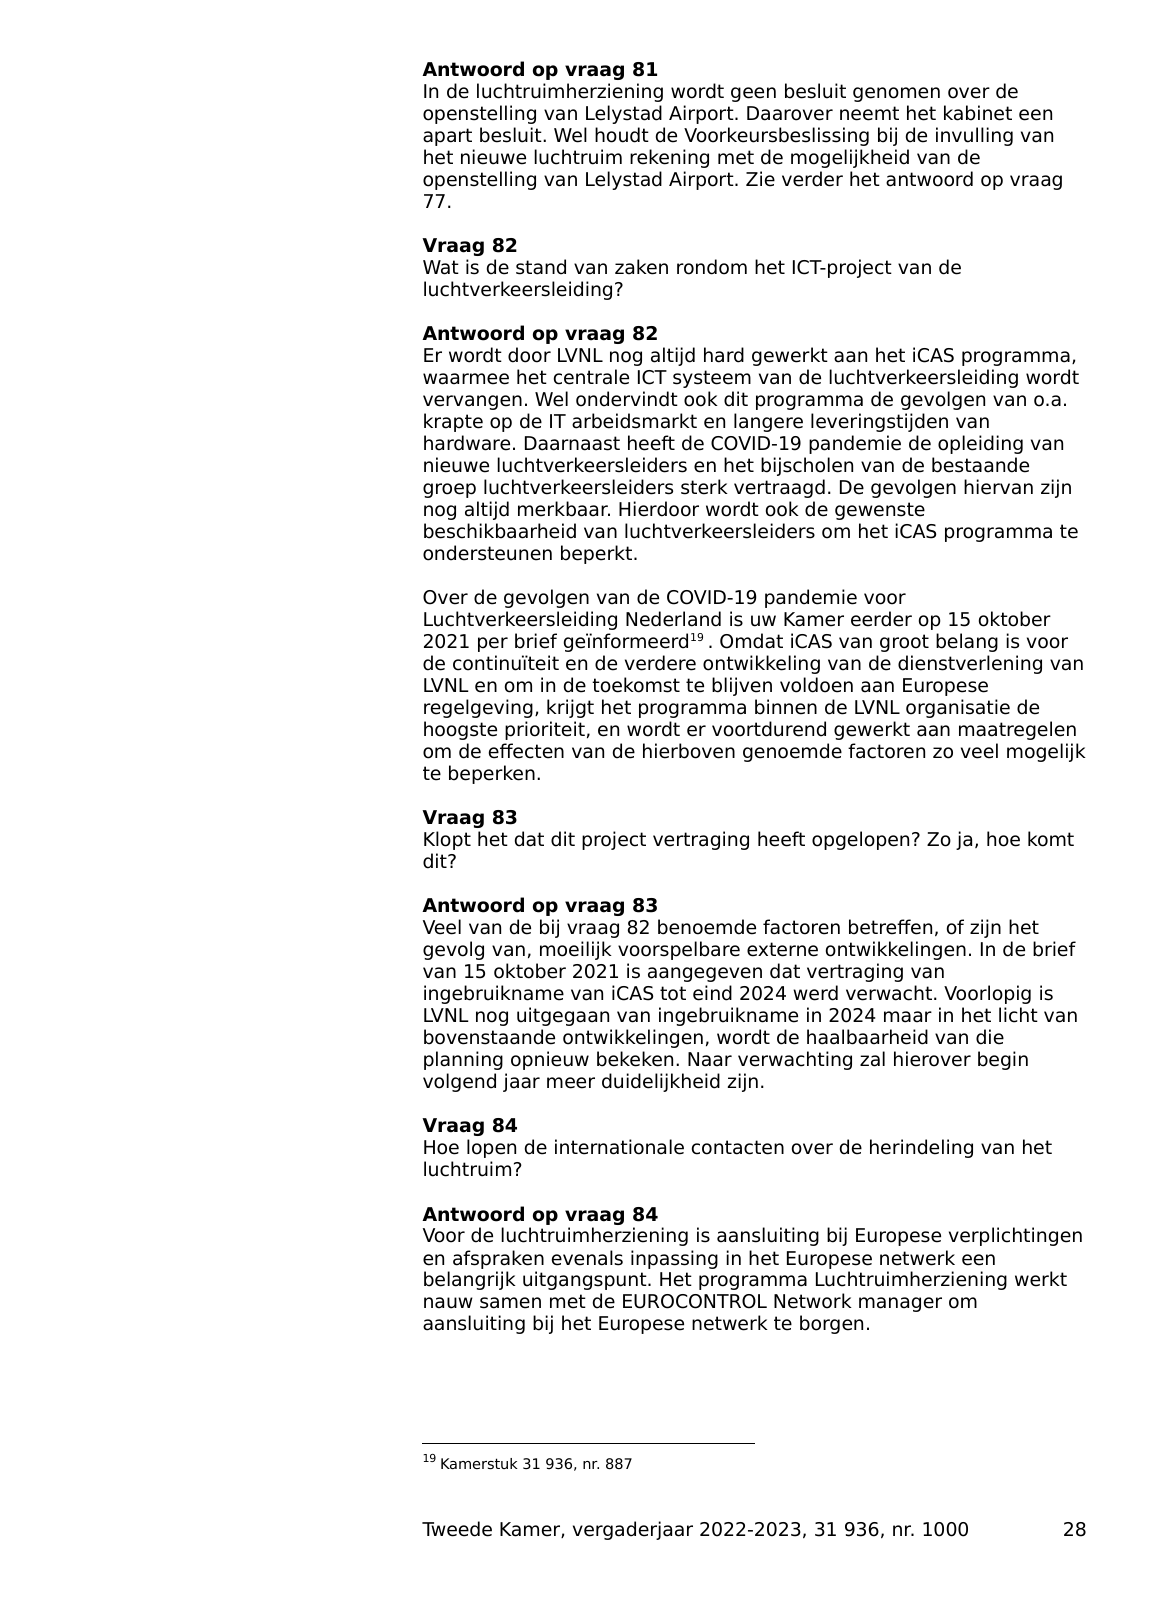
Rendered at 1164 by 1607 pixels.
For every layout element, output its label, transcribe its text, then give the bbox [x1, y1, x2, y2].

text Vraag 82 [422, 235, 1087, 257]
text Er wordt door LVNL nog altijd hard gewerkt aan het iCAS programma, waarmee het centrale ICT systeem van de luchtverkeersleiding wordt vervangen. Wel ondervindt ook dit programma de gevolgen van o.a. krapte op de IT arbeidsmarkt en langere leveringstijden van hardware. Daarnaast heeft de COVID-19 pandemie de opleiding van nieuwe luchtverkeersleiders en het bijscholen van de bestaande groep luchtverkeersleiders sterk vertraagd. De gevolgen hiervan zijn nog altijd merkbaar. Hierdoor wordt ook de gewenste beschikbaarheid van luchtverkeersleiders om het iCAS programma te ondersteunen beperkt. [422, 345, 1087, 565]
text Antwoord op vraag 82 [422, 323, 1087, 345]
text In de luchtruimherziening wordt geen besluit genomen over de openstelling van Lelystad Airport. Daarover neemt het kabinet een apart besluit. Wel houdt de Voorkeursbeslissing bij de invulling van het nieuwe luchtruim rekening met de mogelijkheid van de openstelling van Lelystad Airport. Zie verder het antwoord op vraag 77. [422, 81, 1087, 213]
text Wat is de stand van zaken rondom het ICT-project van de luchtverkeersleiding? [422, 257, 1087, 301]
text Over de gevolgen van de COVID-19 pandemie voor Luchtverkeersleiding Nederland is uw Kamer eerder op 15 oktober 2021 per brief geïnformeerd. Omdat iCAS van groot belang is voor de continuïteit en de verdere ontwikkeling van de dienstverlening van LVNL en om in de toekomst te blijven voldoen aan Europese regelgeving, krijgt het programma binnen de LVNL organisatie de hoogste prioriteit, en wordt er voortdurend gewerkt aan maatregelen om de effecten van de hierboven genoemde factoren zo veel mogelijk te beperken. [422, 587, 1087, 785]
text Antwoord op vraag 84 [422, 1203, 1087, 1225]
text Kamerstuk 31 936, nr. 887 [422, 1452, 1087, 1474]
text Antwoord op vraag 83 [422, 895, 1087, 917]
text Klopt het dat dit project vertraging heeft opgelopen? Zo ja, hoe komt dit? [422, 829, 1087, 873]
text Veel van de bij vraag 82 benoemde factoren betreffen, of zijn het gevolg van, moeilijk voorspelbare externe ontwikkelingen. In de brief van 15 oktober 2021 is aangegeven dat vertraging van ingebruikname van iCAS tot eind 2024 werd verwacht. Voorlopig is LVNL nog uitgegaan van ingebruikname in 2024 maar in het licht van bovenstaande ontwikkelingen, wordt de haalbaarheid van die planning opnieuw bekeken. Naar verwachting zal hierover begin volgend jaar meer duidelijkheid zijn. [422, 917, 1087, 1093]
text Antwoord op vraag 81 [422, 59, 1087, 81]
text Vraag 83 [422, 807, 1087, 829]
text Hoe lopen de internationale contacten over de herindeling van het luchtruim? [422, 1137, 1087, 1181]
text Voor de luchtruimherziening is aansluiting bij Europese verplichtingen en afspraken evenals inpassing in het Europese netwerk een belangrijk uitgangspunt. Het programma Luchtruimherziening werkt nauw samen met de EUROCONTROL Network manager om aansluiting bij het Europese netwerk te borgen. [422, 1225, 1087, 1335]
text Vraag 84 [422, 1115, 1087, 1137]
